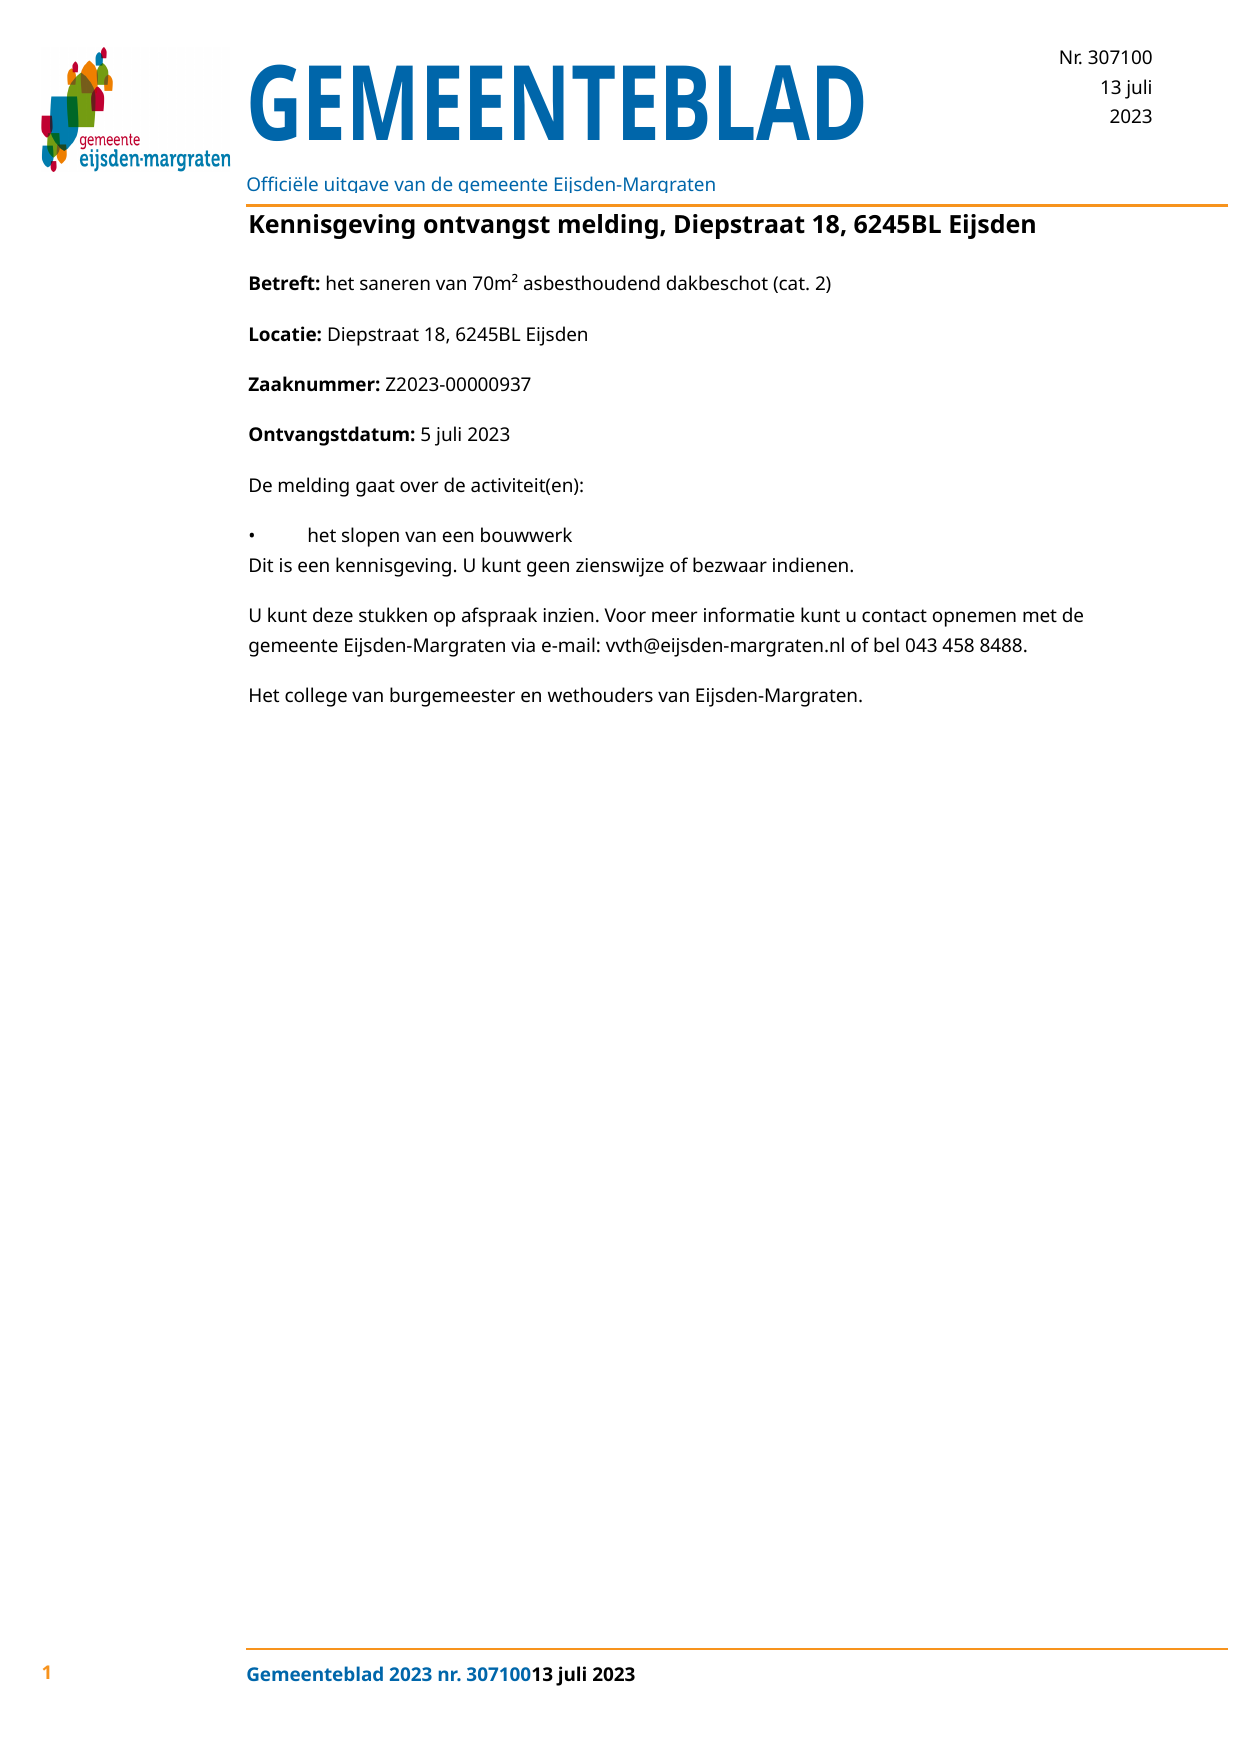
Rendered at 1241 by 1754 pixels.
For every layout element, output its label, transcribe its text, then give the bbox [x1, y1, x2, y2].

text U kunt deze stukken op afspraak inzien. Voor meer informatie kunt u contact opnemen met de gemeente Eijsden-Margraten via e-mail: vvth@eijsden-margraten.nl of bel 043 458 8488. [248, 602, 1152, 658]
list het slopen van een bouwwerk [248, 522, 1152, 548]
text De melding gaat over de activiteit(en): [248, 472, 1152, 498]
picture [41, 47, 231, 172]
text Betreft: het saneren van 70m² asbesthoudend dakbeschot (cat. 2) [248, 270, 1152, 296]
text Ontvangstdatum: 5 juli 2023 [248, 422, 1152, 447]
text Zaaknummer: Z2023-00000937 [248, 371, 1152, 397]
text Kennisgeving ontvangst melding, Diepstraat 18, 6245BL Eijsden [248, 207, 1152, 241]
text Het college van burgemeester en wethouders van Eijsden-Margraten. [248, 682, 1152, 708]
text Locatie: Diepstraat 18, 6245BL Eijsden [248, 321, 1152, 346]
text Dit is een kennisgeving. U kunt geen zienswijze of bezwaar indienen. [248, 552, 1152, 578]
